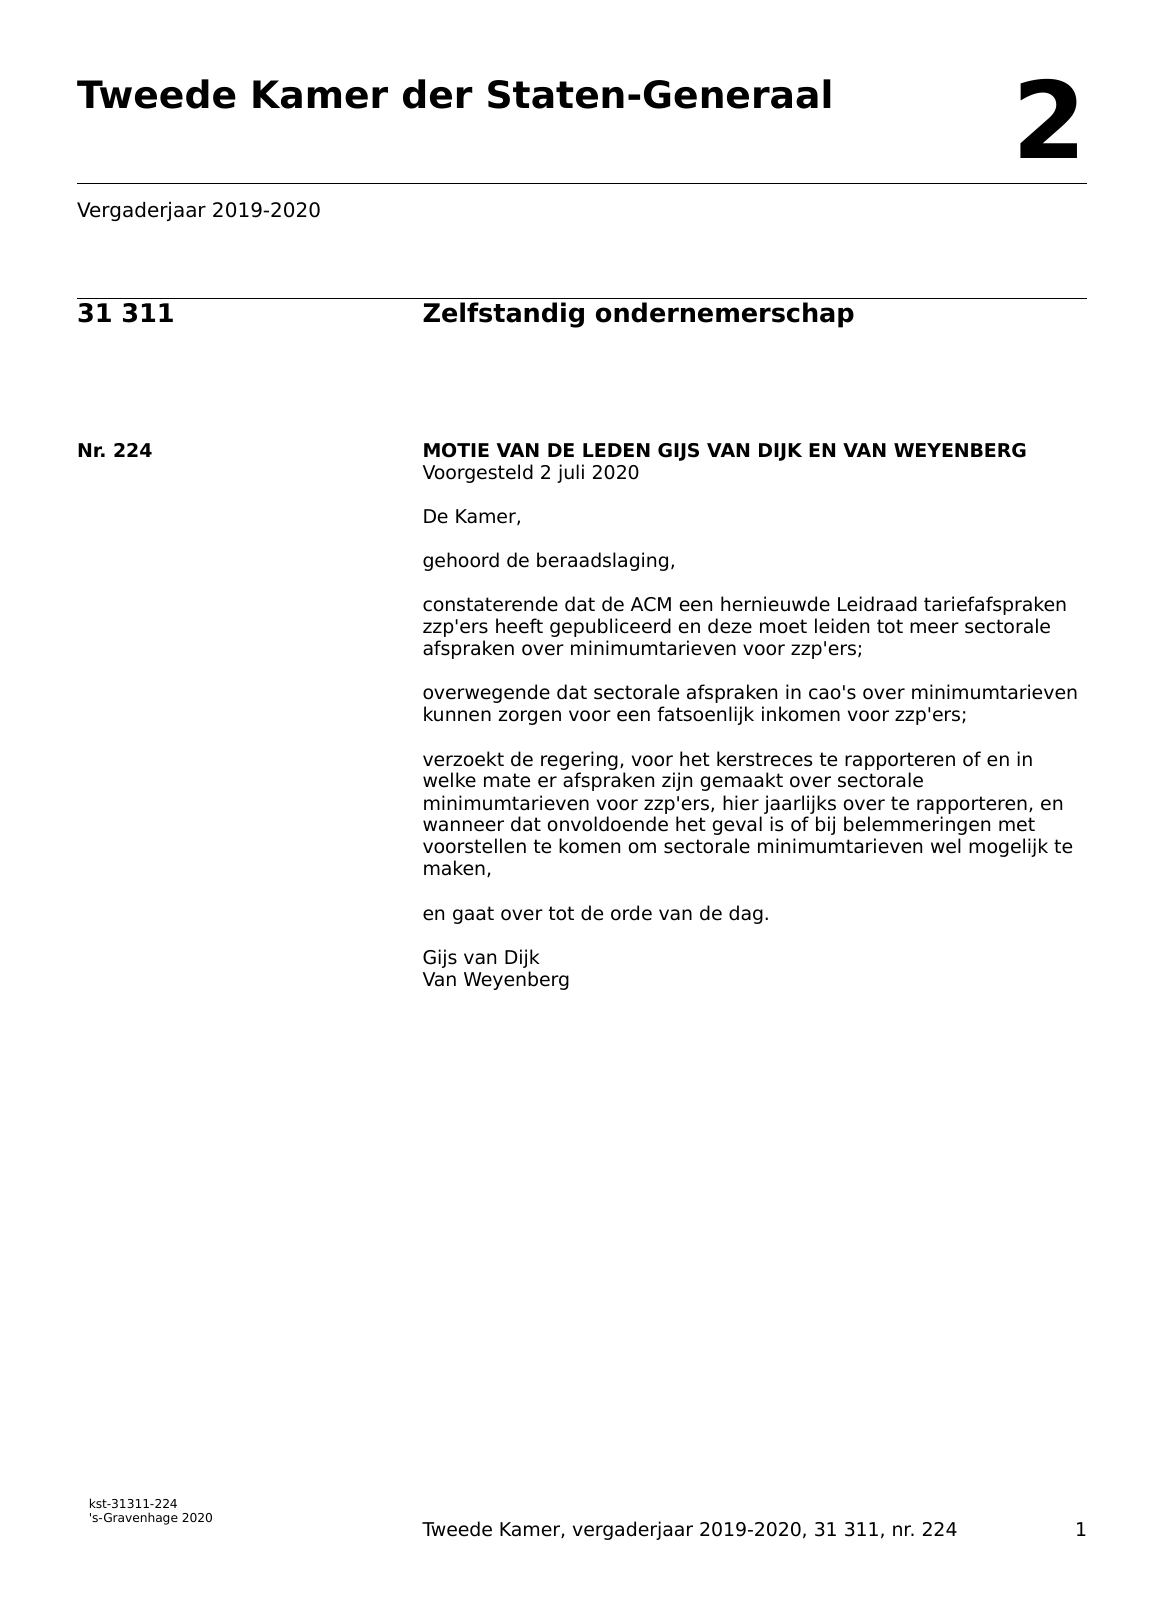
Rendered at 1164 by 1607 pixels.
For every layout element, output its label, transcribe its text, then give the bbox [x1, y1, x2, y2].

text overwegende dat sectorale afspraken in cao's over minimumtarieven kunnen zorgen voor een fatsoenlijk inkomen voor zzp'ers; [422, 682, 1087, 726]
text kst-31311-224 [88, 1497, 323, 1511]
text en gaat over tot de orde van de dag. [422, 902, 1087, 924]
text gehoord de beraadslaging, [422, 550, 1087, 572]
table_header 2 [886, 59, 1087, 183]
text Voorgesteld 2 juli 2020 [422, 462, 1087, 484]
text De Kamer, [422, 506, 1087, 528]
text 's-Gravenhage 2020 [88, 1511, 323, 1525]
table_header Tweede Kamer der Staten-Generaal [77, 59, 886, 183]
text verzoekt de regering, voor het kerstreces te rapporteren of en in welke mate er afspraken zijn gemaakt over sectorale minimumtarieven voor zzp'ers, hier jaarlijks over te rapporteren, en wanneer dat onvoldoende het geval is of bij belemmeringen met voorstellen te komen om sectorale minimumtarieven wel mogelijk te maken, [422, 748, 1087, 880]
subtitle Nr. 224 MOTIE VAN DE LEDEN GIJS VAN DIJK EN VAN WEYENBERG [77, 440, 1087, 462]
text constaterende dat de ACM een hernieuwde Leidraad tariefafspraken zzp'ers heeft gepubliceerd en deze moet leiden tot meer sectorale afspraken over minimumtarieven voor zzp'ers; [422, 594, 1087, 660]
subtitle 31 311 Zelfstandig ondernemerschap [77, 299, 1087, 329]
text Van Weyenberg [422, 969, 1087, 991]
text Gijs van Dijk [422, 947, 1087, 969]
table_cell Vergaderjaar 2019-2020 [77, 184, 1087, 298]
